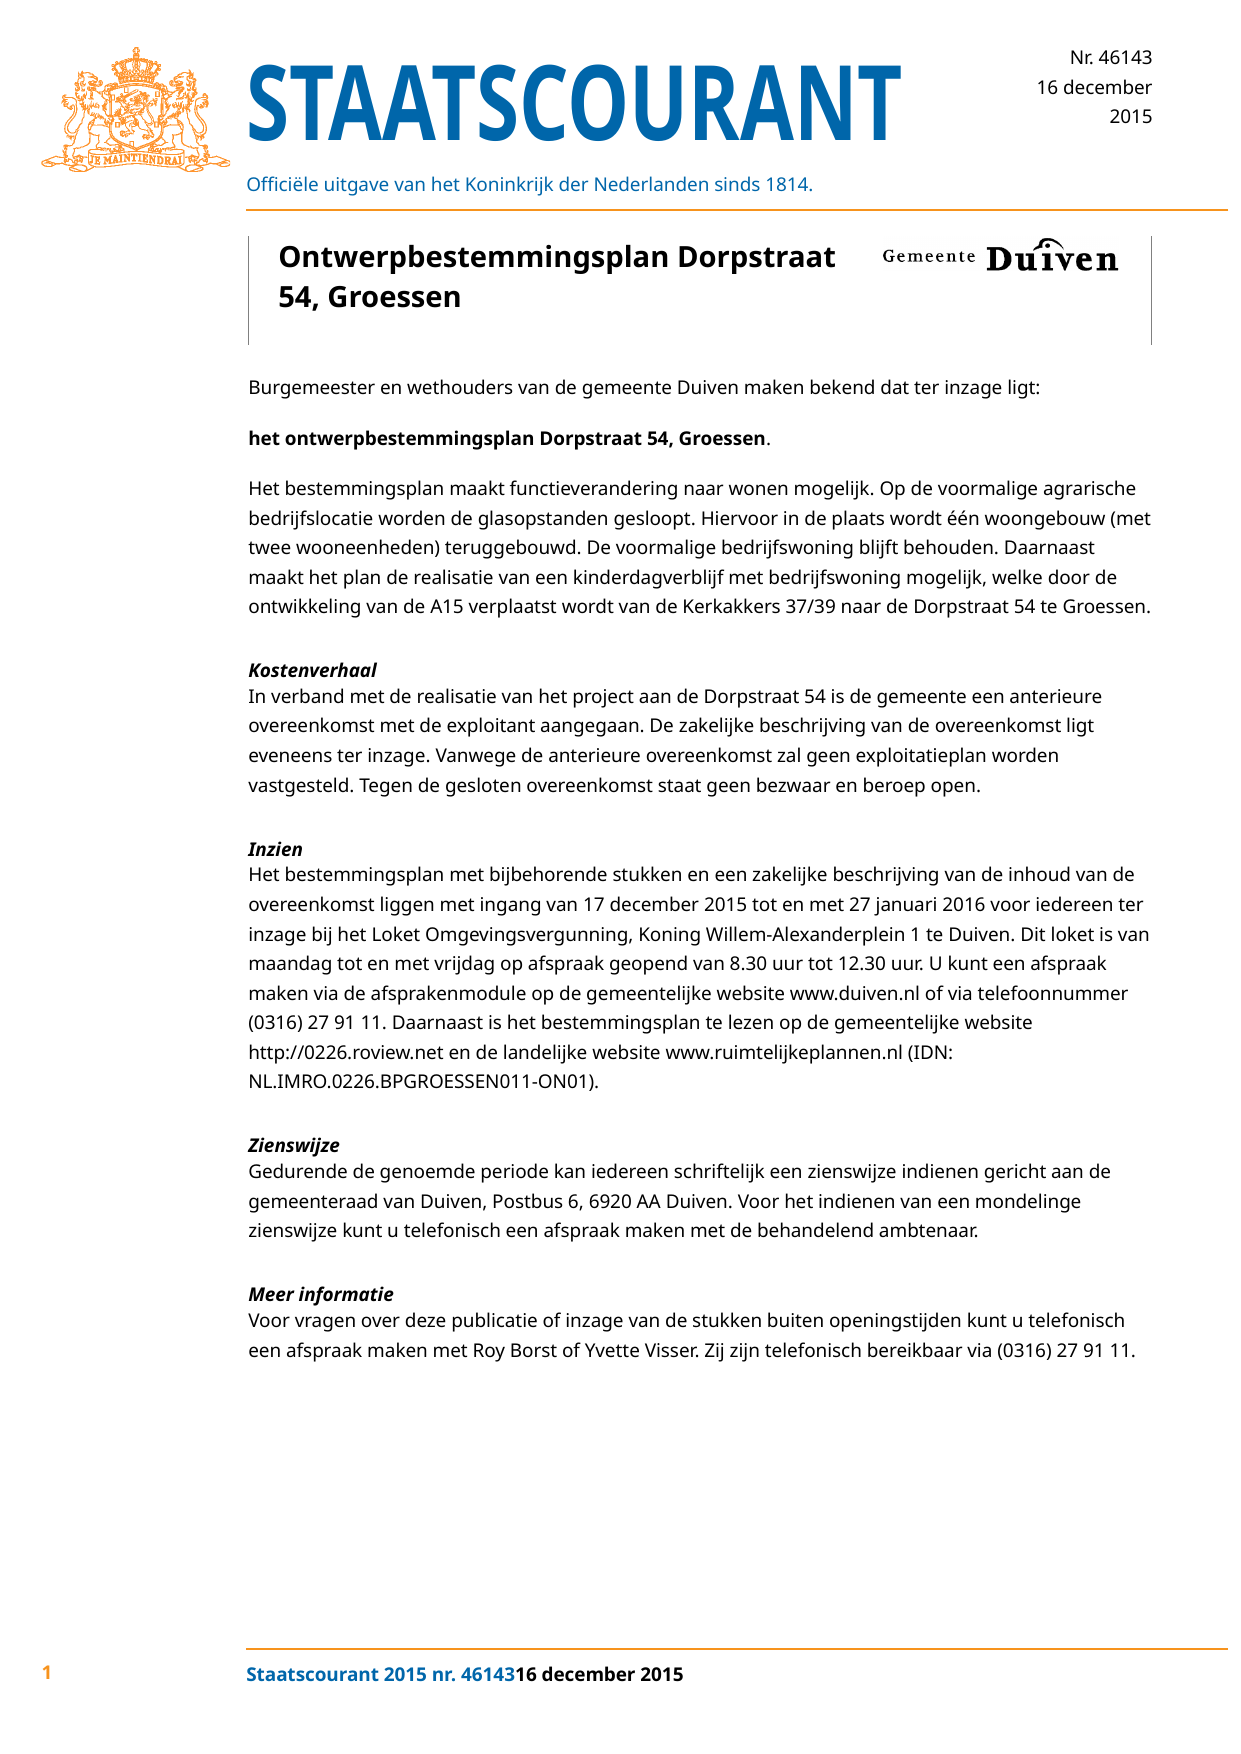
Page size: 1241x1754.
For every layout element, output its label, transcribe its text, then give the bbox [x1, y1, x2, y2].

text Het bestemmingsplan maakt functieverandering naar wonen mogelijk. Op de voormalige agrarische bedrijfslocatie worden de glasopstanden gesloopt. Hiervoor in de plaats wordt één woongebouw (met twee wooneenheden) teruggebouwd. De voormalige bedrijfswoning blijft behouden. Daarnaast maakt het plan de realisatie van een kinderdagverblijf met bedrijfswoning mogelijk, welke door de ontwikkeling van de A15 verplaatst wordt van de Kerkakkers 37/39 naar de Dorpstraat 54 te Groessen. [248, 475, 1152, 619]
text Kostenverhaal [248, 657, 1152, 683]
text Voor vragen over deze publicatie of inzage van de stukken buiten openingstijden kunt u telefonisch een afspraak maken met Roy Borst of Yvette Visser. Zij zijn telefonisch bereikbaar via (0316) 27 91 11. [248, 1307, 1152, 1362]
text Inzien [248, 836, 1152, 862]
text Meer informatie [248, 1281, 1152, 1307]
picture [882, 236, 1119, 271]
text Burgemeester en wethouders van de gemeente Duiven maken bekend dat ter inzage ligt: [248, 374, 1152, 400]
text Gedurende de genoemde periode kan iedereen schriftelijk een zienswijze indienen gericht aan de gemeenteraad van Duiven, Postbus 6, 6920 AA Duiven. Voor het indienen van een mondelinge zienswijze kunt u telefonisch een afspraak maken met de behandelend ambtenaar. [248, 1158, 1152, 1243]
text het ontwerpbestemmingsplan Dorpstraat 54, Groessen. [248, 425, 1152, 450]
text Zienswijze [248, 1133, 1152, 1158]
text In verband met de realisatie van het project aan de Dorpstraat 54 is de gemeente een anterieure overeenkomst met de exploitant aangegaan. De zakelijke beschrijving van de overeenkomst ligt eveneens ter inzage. Vanwege de anterieure overeenkomst zal geen exploitatieplan worden vastgesteld. Tegen de gesloten overeenkomst staat geen bezwaar en beroep open. [248, 683, 1152, 798]
table_header [850, 236, 1151, 345]
text Het bestemmingsplan met bijbehorende stukken en een zakelijke beschrijving van de inhoud van de overeenkomst liggen met ingang van 17 december 2015 tot en met 27 januari 2016 voor iedereen ter inzage bij het Loket Omgevingsvergunning, Koning Willem-Alexanderplein 1 te Duiven. Dit loket is van maandag tot en met vrijdag op afspraak geopend van 8.30 uur tot 12.30 uur. U kunt een afspraak maken via de afsprakenmodule op de gemeentelijke website www.duiven.nl of via telefoonnummer (0316) 27 91 11. Daarnaast is het bestemmingsplan te lezen op de gemeentelijke website http://0226.roview.net en de landelijke website www.ruimtelijkeplannen.nl (IDN: NL.IMRO.0226.BPGROESSEN011-ON01). [248, 862, 1152, 1094]
picture [41, 47, 231, 172]
table_header Ontwerpbestemmingsplan Dorpstraat 54, Groessen [249, 236, 850, 345]
